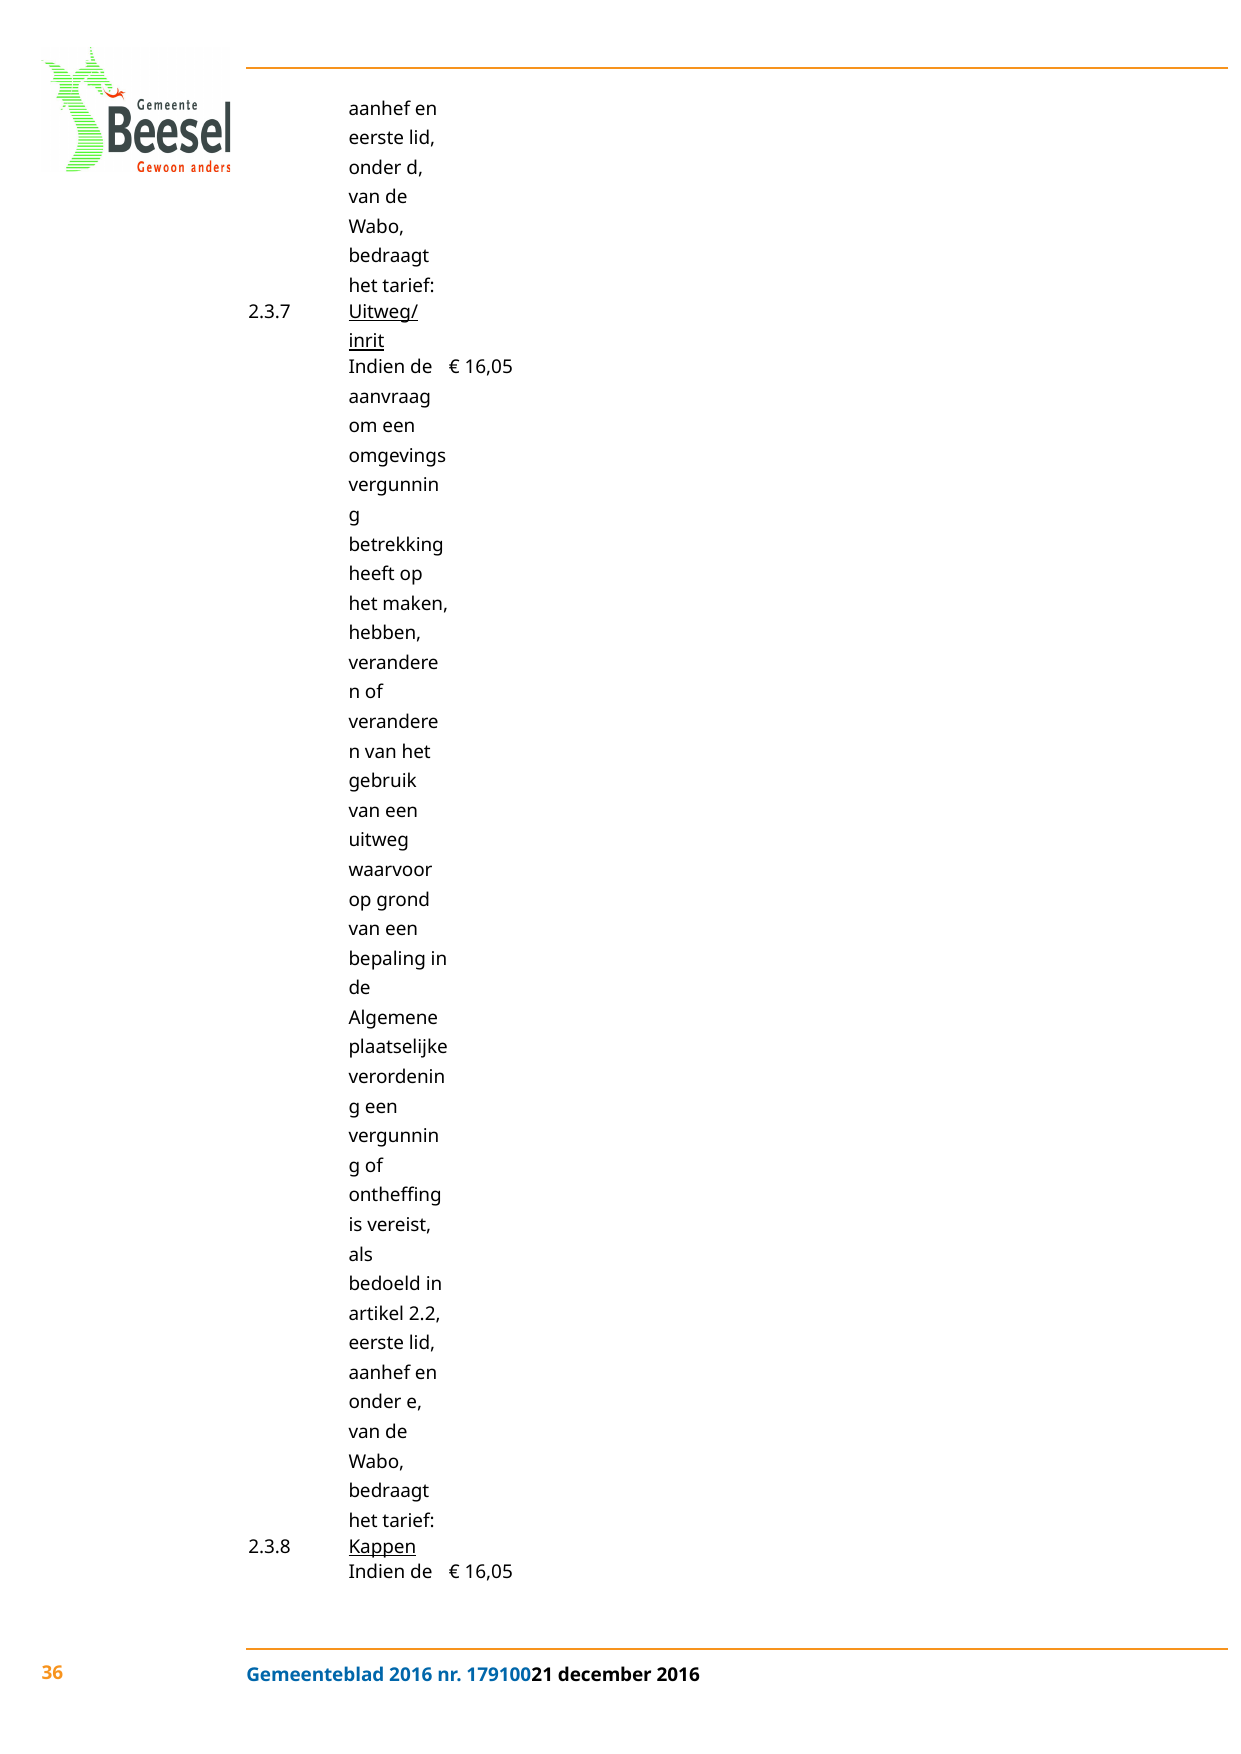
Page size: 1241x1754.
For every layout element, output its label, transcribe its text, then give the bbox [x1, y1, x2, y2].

table_cell [449, 298, 549, 353]
table_cell [248, 95, 348, 298]
table_cell [449, 95, 549, 298]
table_cell [248, 1559, 348, 1584]
table_cell [248, 353, 348, 1533]
picture [41, 47, 231, 172]
table_cell aanhef en eerste lid, onder d, van de Wabo, bedraagt het tarief: [348, 95, 449, 298]
table_cell € 16,05 [449, 1559, 549, 1584]
table_cell Uitweg/inrit [348, 298, 449, 353]
table_cell 2.3.7 [248, 298, 348, 353]
table_cell € 16,05 [449, 353, 549, 1533]
table_cell Indien de [348, 1559, 449, 1584]
table_cell 2.3.8 [248, 1533, 348, 1558]
table_cell Kappen [348, 1533, 449, 1558]
table_cell Indien de aanvraag om een omgevingsvergunning betrekking heeft op het maken, hebben, veranderen of veranderen van het gebruik van een uitweg waarvoor op grond van een bepaling in de Algemene plaatselijke verordening een vergunning of ontheffing is vereist, als bedoeld in artikel 2.2, eerste lid, aanhef en onder e, van de Wabo, bedraagt het tarief: [348, 353, 449, 1533]
table_cell [449, 1533, 549, 1558]
